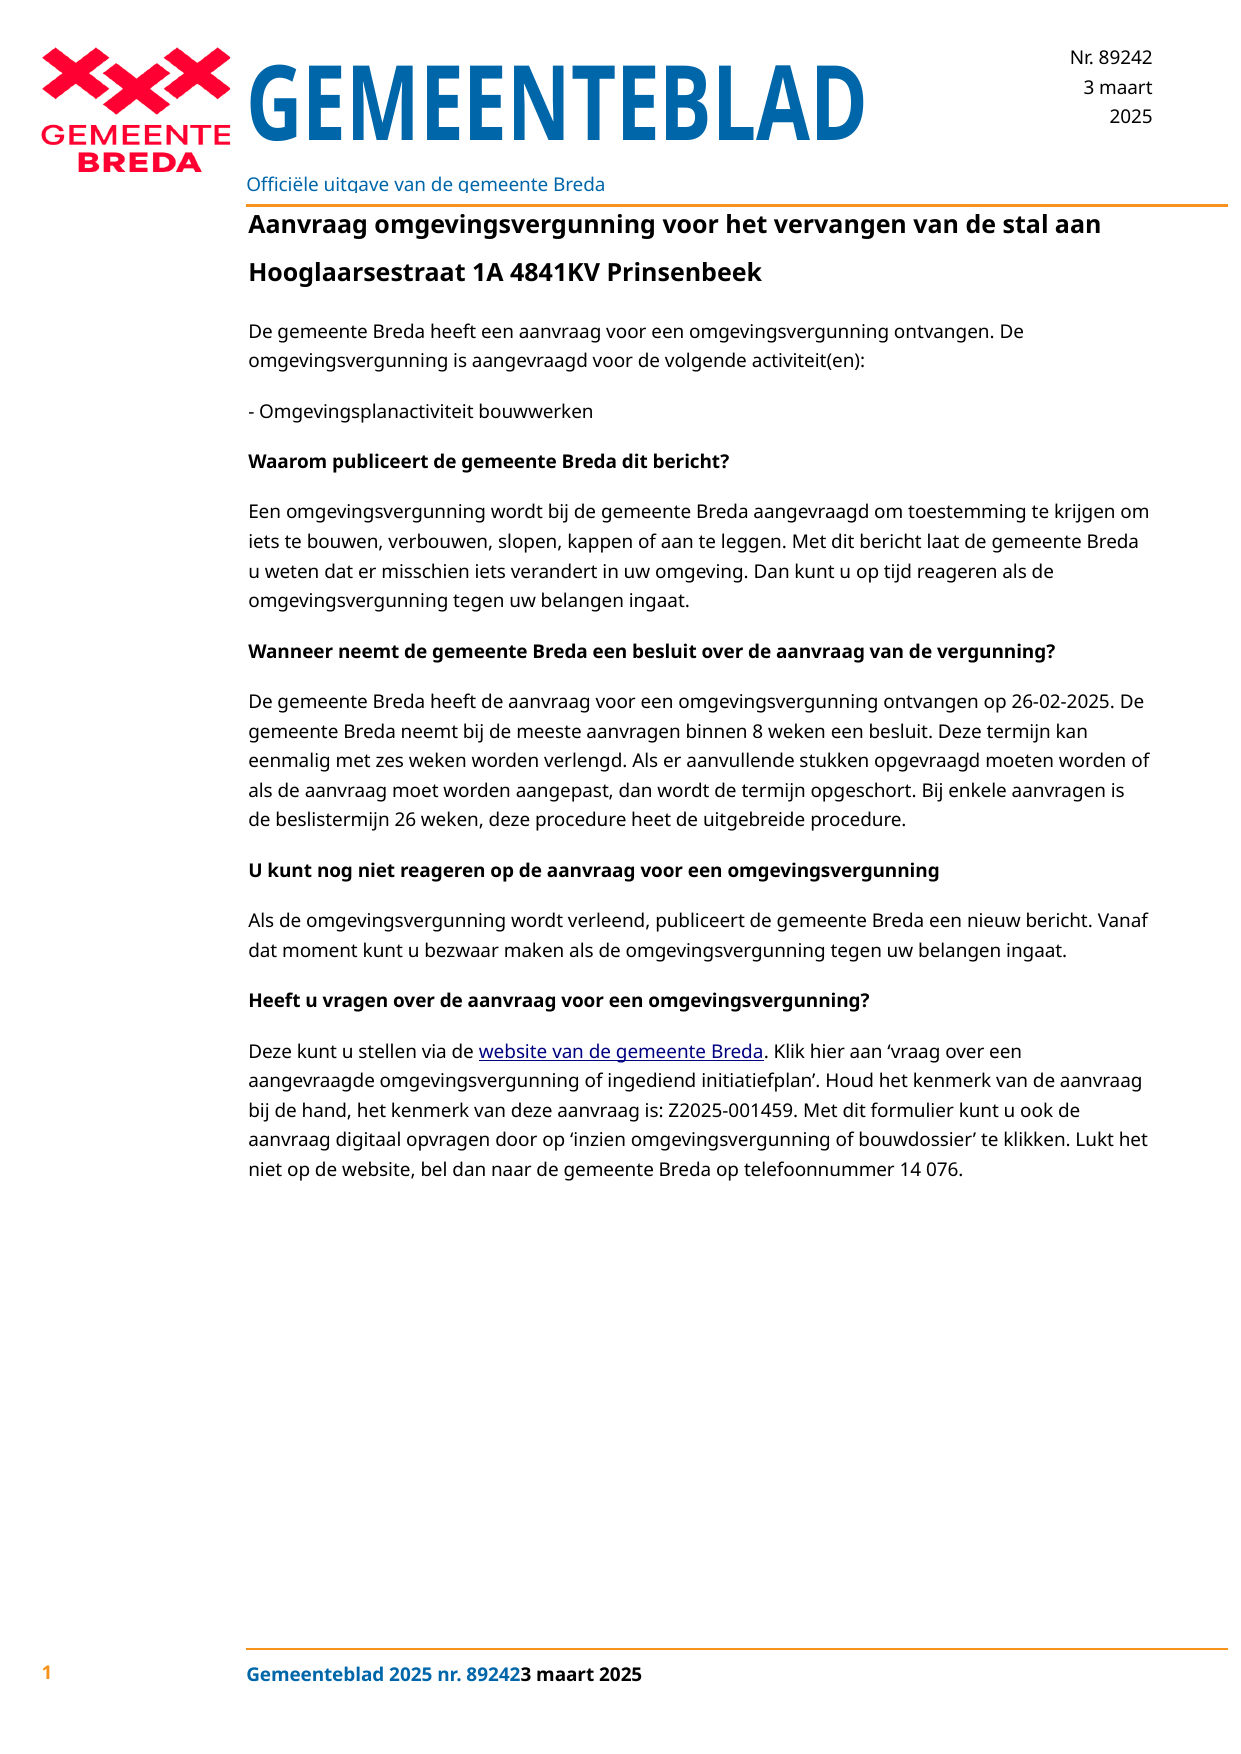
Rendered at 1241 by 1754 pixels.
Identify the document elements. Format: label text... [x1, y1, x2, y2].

text De gemeente Breda heeft een aanvraag voor een omgevingsvergunning ontvangen. De omgevingsvergunning is aangevraagd voor de volgende activiteit(en): [248, 318, 1152, 373]
text Heeft u vragen over de aanvraag voor een omgevingsvergunning? [248, 987, 1152, 1013]
picture [41, 47, 231, 172]
text Wanneer neemt de gemeente Breda een besluit over de aanvraag van de vergunning? [248, 638, 1152, 664]
text Aanvraag omgevingsvergunning voor het vervangen van de stal aan Hooglaarsestraat 1A 4841KV Prinsenbeek [248, 207, 1152, 288]
text De gemeente Breda heeft de aanvraag voor een omgevingsvergunning ontvangen op 26-02-2025. De gemeente Breda neemt bij de meeste aanvragen binnen 8 weken een besluit. Deze termijn kan eenmalig met zes weken worden verlengd. Als er aanvullende stukken opgevraagd moeten worden of als de aanvraag moet worden aangepast, dan wordt de termijn opgeschort. Bij enkele aanvragen is de beslistermijn 26 weken, deze procedure heet de uitgebreide procedure. [248, 688, 1152, 832]
text Waarom publiceert de gemeente Breda dit bericht? [248, 448, 1152, 474]
text Als de omgevingsvergunning wordt verleend, publiceert de gemeente Breda een nieuw bericht. Vanaf dat moment kunt u bezwaar maken als de omgevingsvergunning tegen uw belangen ingaat. [248, 907, 1152, 963]
text Deze kunt u stellen via de website van de gemeente Breda. Klik hier aan ‘vraag over een aangevraagde omgevingsvergunning of ingediend initiatiefplan’. Houd het kenmerk van de aanvraag bij de hand, het kenmerk van deze aanvraag is: Z2025-001459. Met dit formulier kunt u ook de aanvraag digitaal opvragen door op ‘inzien omgevingsvergunning of bouwdossier’ te klikken. Lukt het niet op de website, bel dan naar de gemeente Breda op telefoonnummer 14 076. [248, 1038, 1152, 1182]
text Een omgevingsvergunning wordt bij de gemeente Breda aangevraagd om toestemming te krijgen om iets te bouwen, verbouwen, slopen, kappen of aan te leggen. Met dit bericht laat de gemeente Breda u weten dat er misschien iets verandert in uw omgeving. Dan kunt u op tijd reageren als de omgevingsvergunning tegen uw belangen ingaat. [248, 499, 1152, 613]
text - Omgevingsplanactiviteit bouwwerken [248, 398, 1152, 424]
text U kunt nog niet reageren op de aanvraag voor een omgevingsvergunning [248, 857, 1152, 883]
